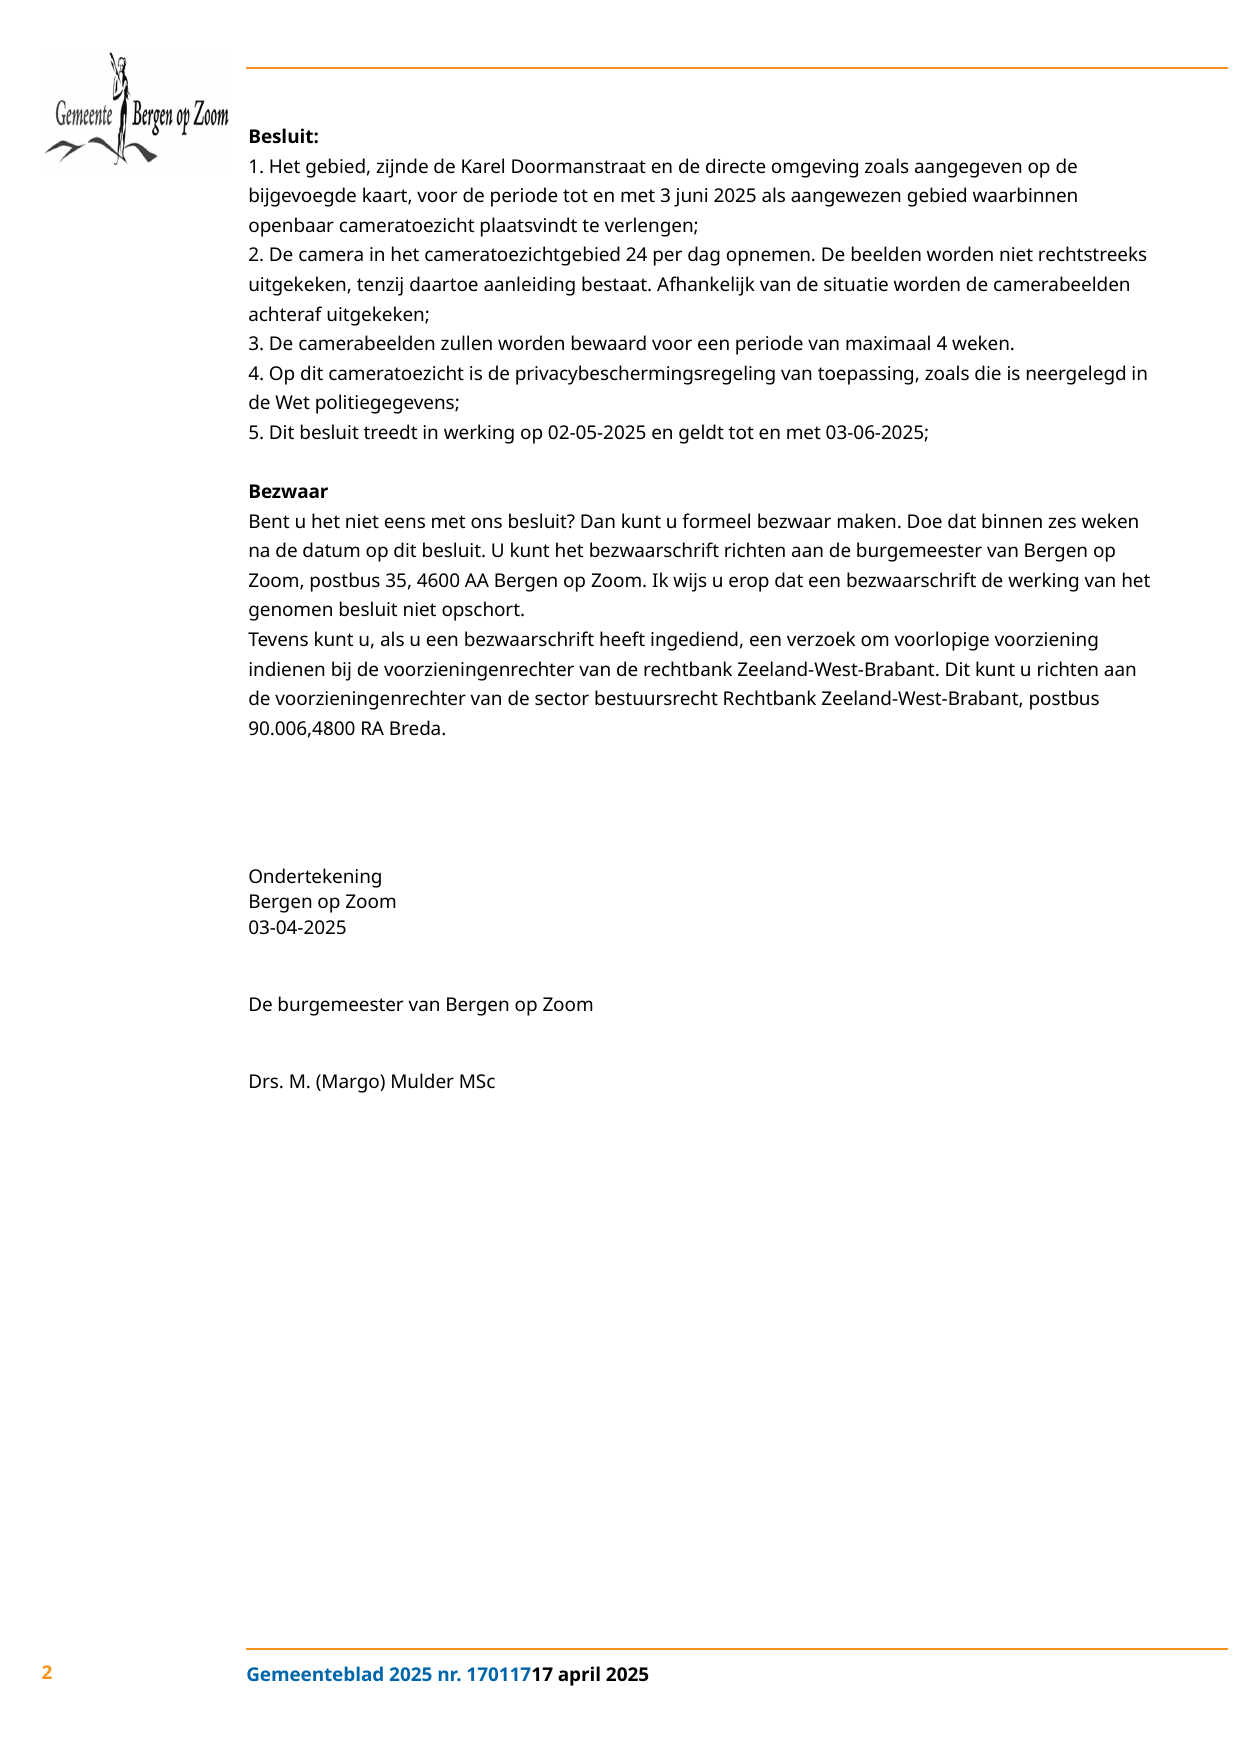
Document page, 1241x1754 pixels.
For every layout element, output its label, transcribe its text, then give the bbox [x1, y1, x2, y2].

text Bezwaar [248, 478, 1152, 504]
text Ondertekening [248, 863, 1152, 888]
text 03-04-2025 [248, 914, 1152, 940]
text Bergen op Zoom [248, 888, 1152, 914]
text 1. Het gebied, zijnde de Karel Doormanstraat en de directe omgeving zoals aangegeven op de bijgevoegde kaart, voor de periode tot en met 3 juni 2025 als aangewezen gebied waarbinnen openbaar cameratoezicht plaatsvindt te verlengen; [248, 153, 1152, 238]
picture [41, 47, 231, 172]
text Besluit: [248, 123, 1152, 149]
text 2. De camera in het cameratoezichtgebied 24 per dag opnemen. De beelden worden niet rechtstreeks uitgekeken, tenzij daartoe aanleiding bestaat. Afhankelijk van de situatie worden de camerabeelden achteraf uitgekeken; [248, 242, 1152, 326]
text Bent u het niet eens met ons besluit? Dan kunt u formeel bezwaar maken. Doe dat binnen zes weken na de datum op dit besluit. U kunt het bezwaarschrift richten aan de burgemeester van Bergen op Zoom, postbus 35, 4600 AA Bergen op Zoom. Ik wijs u erop dat een bezwaarschrift de werking van het genomen besluit niet opschort. [248, 508, 1152, 622]
text 3. De camerabeelden zullen worden bewaard voor een periode van maximaal 4 weken. [248, 330, 1152, 356]
text De burgemeester van Bergen op Zoom [248, 991, 1152, 1017]
text Drs. M. (Margo) Mulder MSc [248, 1069, 1152, 1094]
text Tevens kunt u, als u een bezwaarschrift heeft ingediend, een verzoek om voorlopige voorziening indienen bij de voorzieningenrechter van de rechtbank Zeeland-West-Brabant. Dit kunt u richten aan de voorzieningenrechter van de sector bestuursrecht Rechtbank Zeeland-West-Brabant, postbus 90.006,4800 RA Breda. [248, 626, 1152, 741]
text 5. Dit besluit treedt in werking op 02-05-2025 en geldt tot en met 03-06-2025; [248, 419, 1152, 445]
text 4. Op dit cameratoezicht is de privacybeschermingsregeling van toepassing, zoals die is neergelegd in de Wet politiegegevens; [248, 360, 1152, 415]
